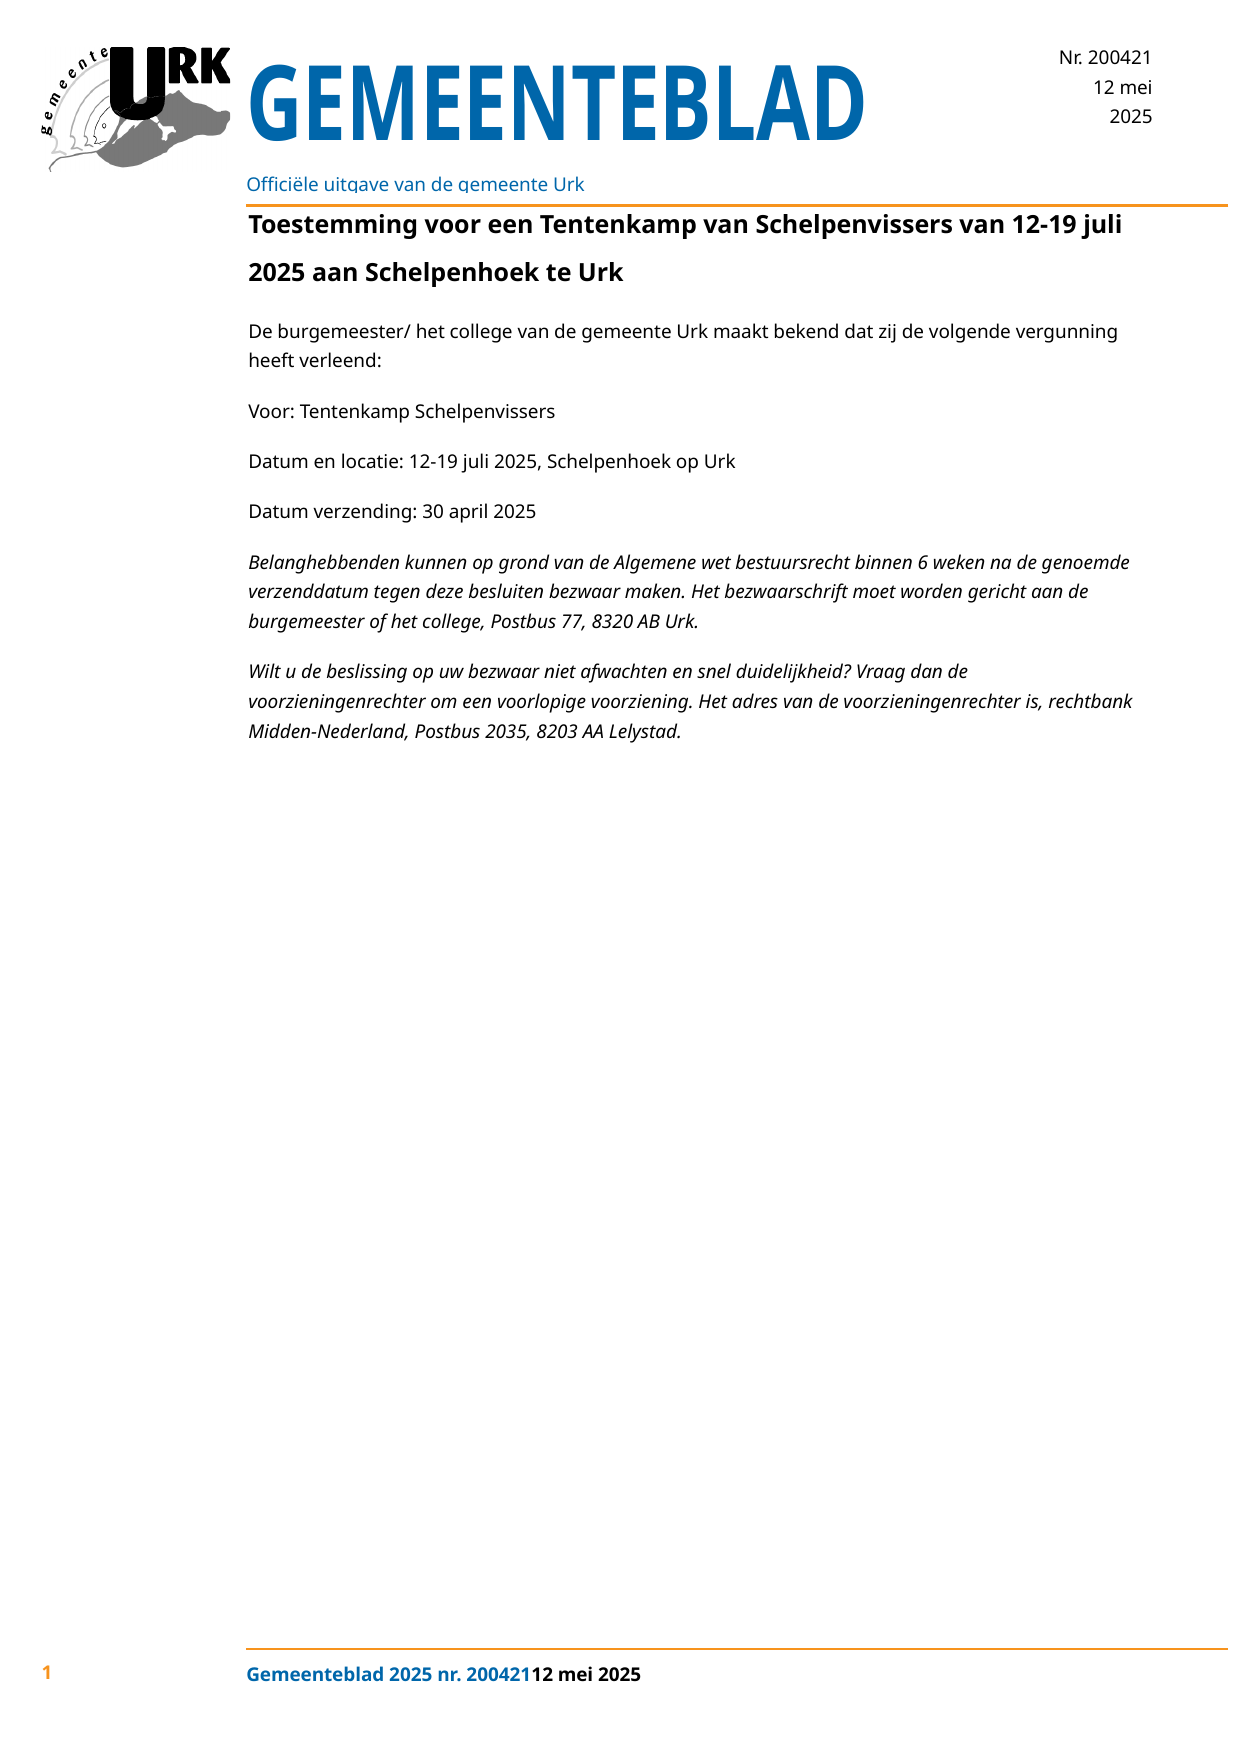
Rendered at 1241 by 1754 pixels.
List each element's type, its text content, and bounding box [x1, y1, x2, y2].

text Voor: Tentenkamp Schelpenvissers [248, 398, 1152, 424]
text Belanghebbenden kunnen op grond van de Algemene wet bestuursrecht binnen 6 weken na de genoemde verzenddatum tegen deze besluiten bezwaar maken. Het bezwaarschrift moet worden gericht aan de burgemeester of het college, Postbus 77, 8320 AB Urk. [248, 549, 1152, 634]
picture [41, 47, 231, 172]
text Toestemming voor een Tentenkamp van Schelpenvissers van 12-19 juli 2025 aan Schelpenhoek te Urk [248, 207, 1152, 288]
text De burgemeester/ het college van de gemeente Urk maakt bekend dat zij de volgende vergunning heeft verleend: [248, 318, 1152, 373]
text Datum verzending: 30 april 2025 [248, 499, 1152, 524]
text Datum en locatie: 12-19 juli 2025, Schelpenhoek op Urk [248, 448, 1152, 474]
text Wilt u de beslissing op uw bezwaar niet afwachten en snel duidelijkheid? Vraag dan de voorzieningenrechter om een voorlopige voorziening. Het adres van de voorzieningenrechter is, rechtbank Midden-Nederland, Postbus 2035, 8203 AA Lelystad. [248, 659, 1152, 744]
